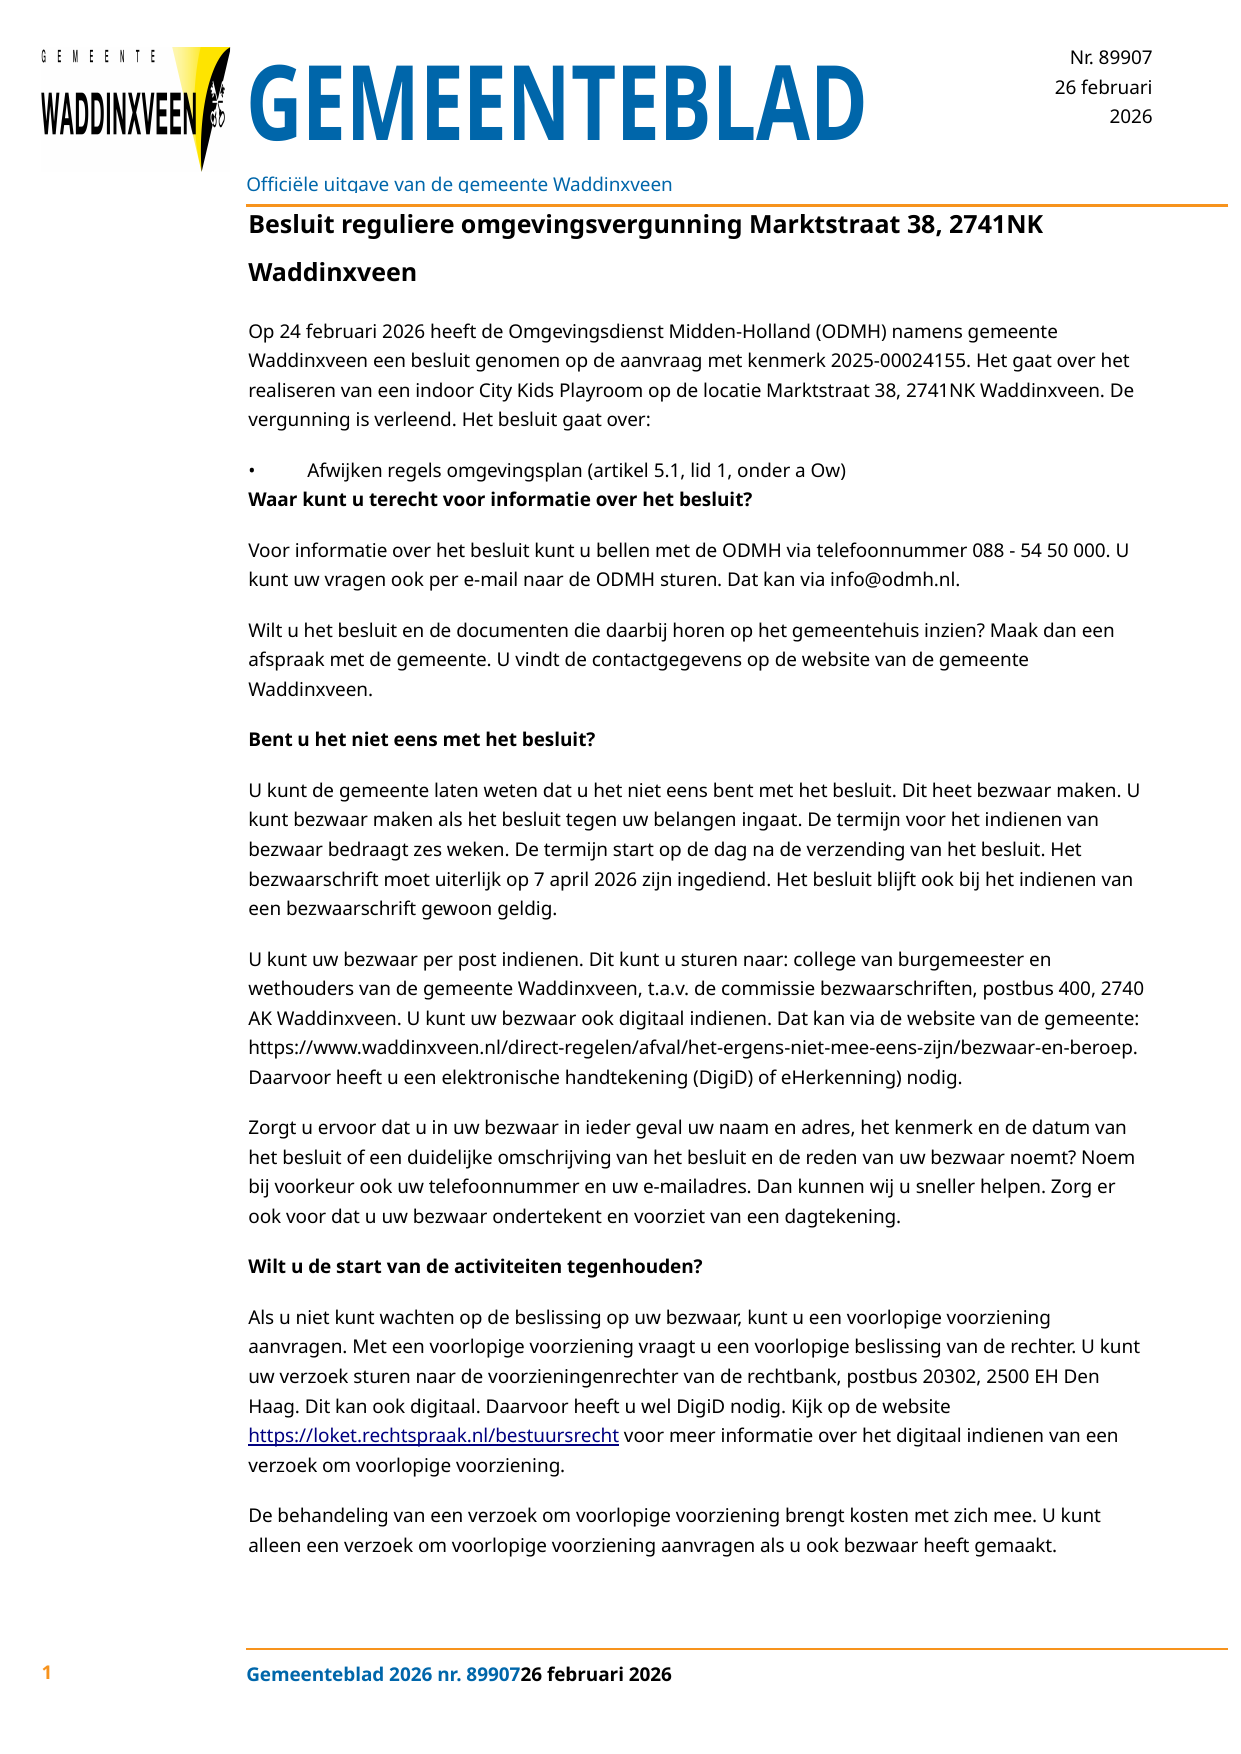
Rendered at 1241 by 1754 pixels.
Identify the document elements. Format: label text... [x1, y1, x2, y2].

text De behandeling van een verzoek om voorlopige voorziening brengt kosten met zich mee. U kunt alleen een verzoek om voorlopige voorziening aanvragen als u ook bezwaar heeft gemaakt. [248, 1502, 1152, 1558]
picture [41, 47, 231, 172]
text Als u niet kunt wachten op de beslissing op uw bezwaar, kunt u een voorlopige voorziening aanvragen. Met een voorlopige voorziening vraagt u een voorlopige beslissing van de rechter. U kunt uw verzoek sturen naar de voorzieningenrechter van de rechtbank, postbus 20302, 2500 EH Den Haag. Dit kan ook digitaal. Daarvoor heeft u wel DigiD nodig. Kijk op de website https://loket.rechtspraak.nl/bestuursrecht voor meer informatie over het digitaal indienen van een verzoek om voorlopige voorziening. [248, 1304, 1152, 1478]
text Waar kunt u terecht voor informatie over het besluit? [248, 487, 1152, 512]
text Op 24 februari 2026 heeft de Omgevingsdienst Midden-Holland (ODMH) namens gemeente Waddinxveen een besluit genomen op de aanvraag met kenmerk 2025-00024155. Het gaat over het realiseren van een indoor City Kids Playroom op de locatie Marktstraat 38, 2741NK Waddinxveen. De vergunning is verleend. Het besluit gaat over: [248, 318, 1152, 432]
text Wilt u het besluit en de documenten die daarbij horen op het gemeentehuis inzien? Maak dan een afspraak met de gemeente. U vindt de contactgegevens op de website van de gemeente Waddinxveen. [248, 617, 1152, 702]
text U kunt uw bezwaar per post indienen. Dit kunt u sturen naar: college van burgemeester en wethouders van de gemeente Waddinxveen, t.a.v. de commissie bezwaarschriften, postbus 400, 2740 AK Waddinxveen. U kunt uw bezwaar ook digitaal indienen. Dat kan via de website van de gemeente: https://www.waddinxveen.nl/direct-regelen/afval/het-ergens-niet-mee-eens-zijn/bezwaar-en-beroep. Daarvoor heeft u een elektronische handtekening (DigiD) of eHerkenning) nodig. [248, 946, 1152, 1090]
text Wilt u de start van de activiteiten tegenhouden? [248, 1254, 1152, 1279]
list Afwijken regels omgevingsplan (artikel 5.1, lid 1, onder a Ow) [248, 457, 1152, 483]
text U kunt de gemeente laten weten dat u het niet eens bent met het besluit. Dit heet bezwaar maken. U kunt bezwaar maken als het besluit tegen uw belangen ingaat. De termijn voor het indienen van bezwaar bedraagt zes weken. De termijn start op de dag na de verzending van het besluit. Het bezwaarschrift moet uiterlijk op 7 april 2026 zijn ingediend. Het besluit blijft ook bij het indienen van een bezwaarschrift gewoon geldig. [248, 777, 1152, 921]
text Zorgt u ervoor dat u in uw bezwaar in ieder geval uw naam en adres, het kenmerk en de datum van het besluit of een duidelijke omschrijving van het besluit en de reden van uw bezwaar noemt? Noem bij voorkeur ook uw telefoonnummer en uw e-mailadres. Dan kunnen wij u sneller helpen. Zorg er ook voor dat u uw bezwaar ondertekent en voorziet van een dagtekening. [248, 1114, 1152, 1229]
text Bent u het niet eens met het besluit? [248, 727, 1152, 752]
text Voor informatie over het besluit kunt u bellen met de ODMH via telefoonnummer 088 - 54 50 000. U kunt uw vragen ook per e-mail naar de ODMH sturen. Dat kan via info@odmh.nl. [248, 537, 1152, 592]
text Besluit reguliere omgevingsvergunning Marktstraat 38, 2741NK Waddinxveen [248, 207, 1152, 288]
